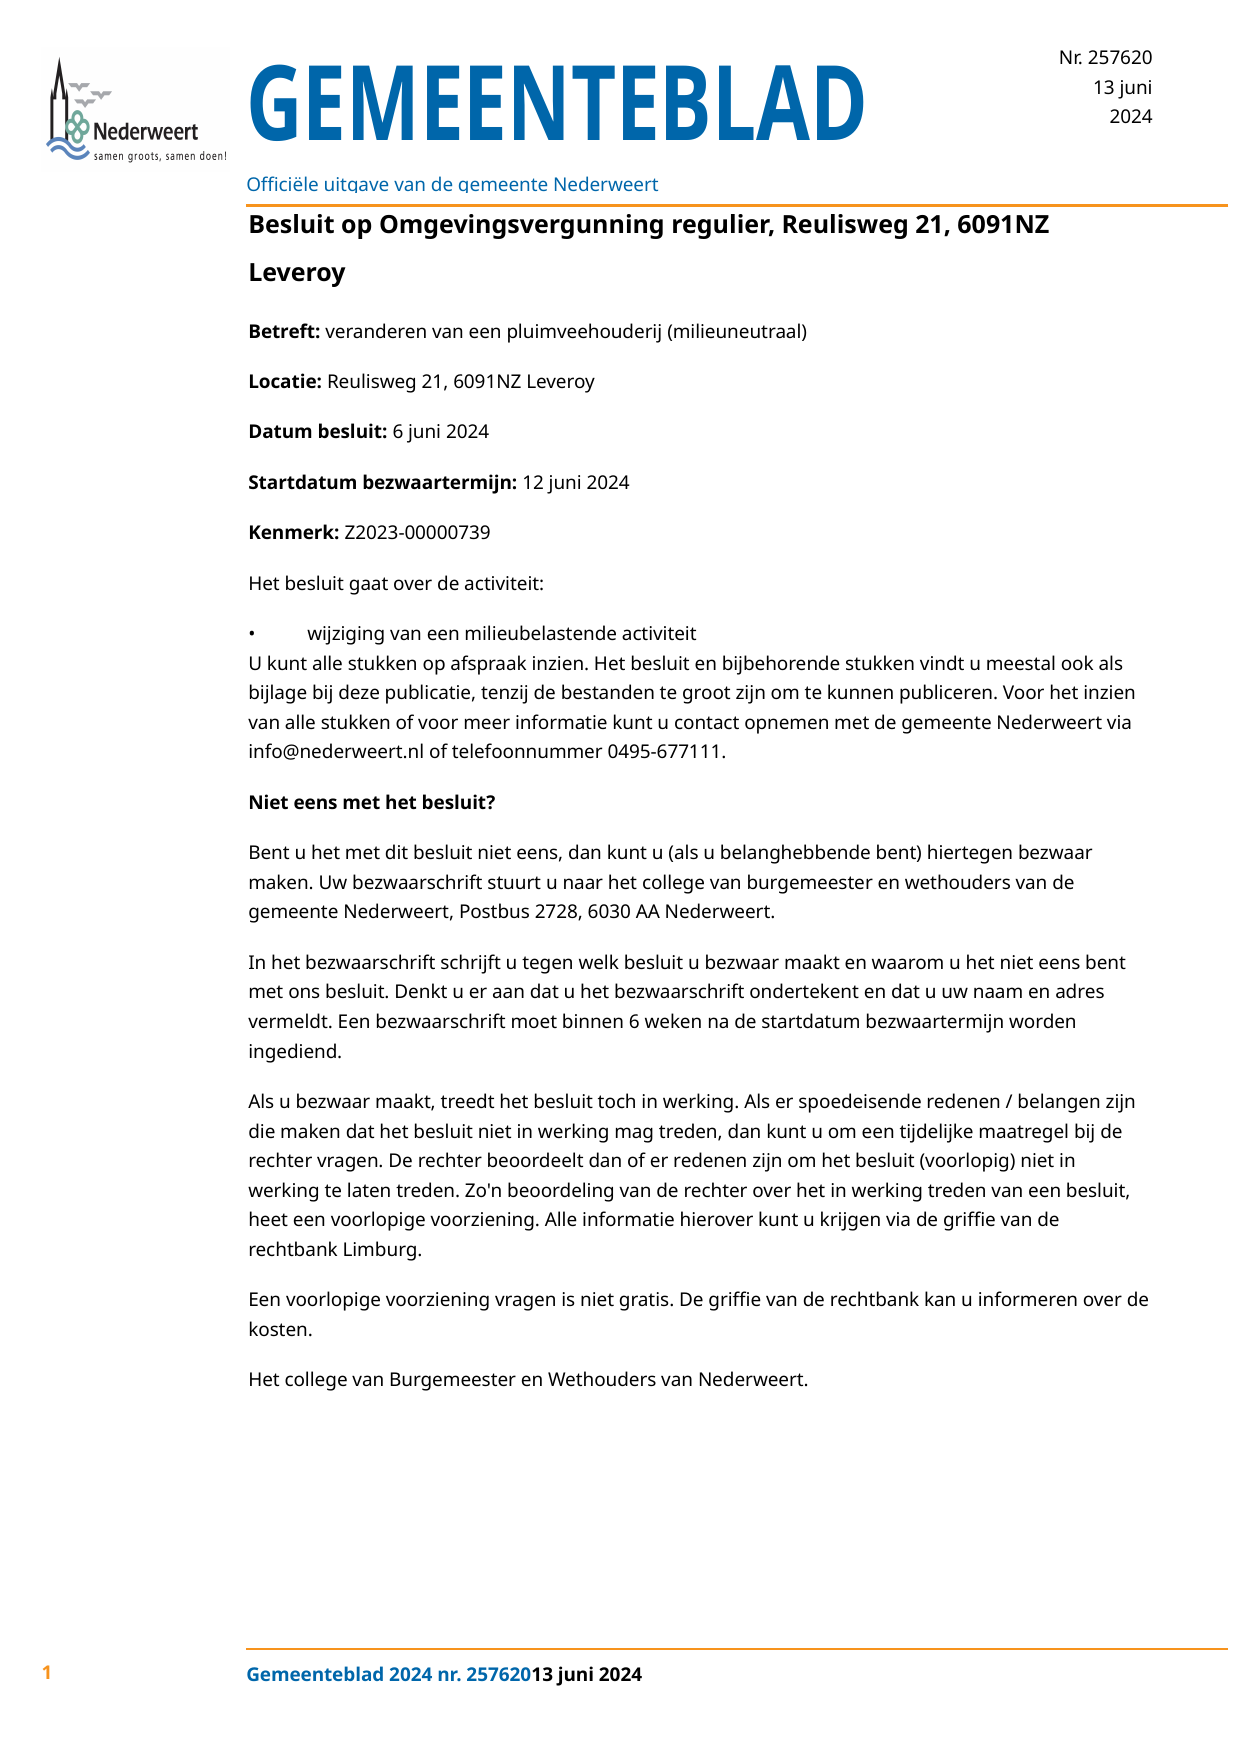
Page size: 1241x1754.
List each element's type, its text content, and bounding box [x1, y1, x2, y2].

text Het college van Burgemeester en Wethouders van Nederweert. [248, 1367, 1152, 1392]
text Als u bezwaar maakt, treedt het besluit toch in werking. Als er spoedeisende redenen / belangen zijn die maken dat het besluit niet in werking mag treden, dan kunt u om een tijdelijke maatregel bij de rechter vragen. De rechter beoordeelt dan of er redenen zijn om het besluit (voorlopig) niet in werking te laten treden. Zo'n beoordeling van de rechter over het in werking treden van een besluit, heet een voorlopige voorziening. Alle informatie hierover kunt u krijgen via de griffie van de rechtbank Limburg. [248, 1088, 1152, 1262]
text Datum besluit: 6 juni 2024 [248, 419, 1152, 444]
text Besluit op Omgevingsvergunning regulier, Reulisweg 21, 6091NZ Leveroy [248, 207, 1152, 288]
text Bent u het met dit besluit niet eens, dan kunt u (als u belanghebbende bent) hiertegen bezwaar maken. Uw bezwaarschrift stuurt u naar het college van burgemeester en wethouders van de gemeente Nederweert, Postbus 2728, 6030 AA Nederweert. [248, 839, 1152, 924]
text In het bezwaarschrift schrijft u tegen welk besluit u bezwaar maakt en waarom u het niet eens bent met ons besluit. Denkt u er aan dat u het bezwaarschrift ondertekent en dat u uw naam en adres vermeldt. Een bezwaarschrift moet binnen 6 weken na de startdatum bezwaartermijn worden ingediend. [248, 949, 1152, 1064]
text Betreft: veranderen van een pluimveehouderij (milieuneutraal) [248, 318, 1152, 344]
picture [41, 47, 231, 172]
text U kunt alle stukken op afspraak inzien. Het besluit en bijbehorende stukken vindt u meestal ook als bijlage bij deze publicatie, tenzij de bestanden te groot zijn om te kunnen publiceren. Voor het inzien van alle stukken of voor meer informatie kunt u contact opnemen met de gemeente Nederweert via info@nederweert.nl of telefoonnummer 0495-677111. [248, 650, 1152, 764]
text Locatie: Reulisweg 21, 6091NZ Leveroy [248, 368, 1152, 394]
text Startdatum bezwaartermijn: 12 juni 2024 [248, 469, 1152, 495]
text Het besluit gaat over de activiteit: [248, 570, 1152, 596]
text Een voorlopige voorziening vragen is niet gratis. De griffie van de rechtbank kan u informeren over de kosten. [248, 1287, 1152, 1342]
list wijziging van een milieubelastende activiteit [248, 620, 1152, 646]
text Niet eens met het besluit? [248, 789, 1152, 815]
text Kenmerk: Z2023-00000739 [248, 519, 1152, 545]
